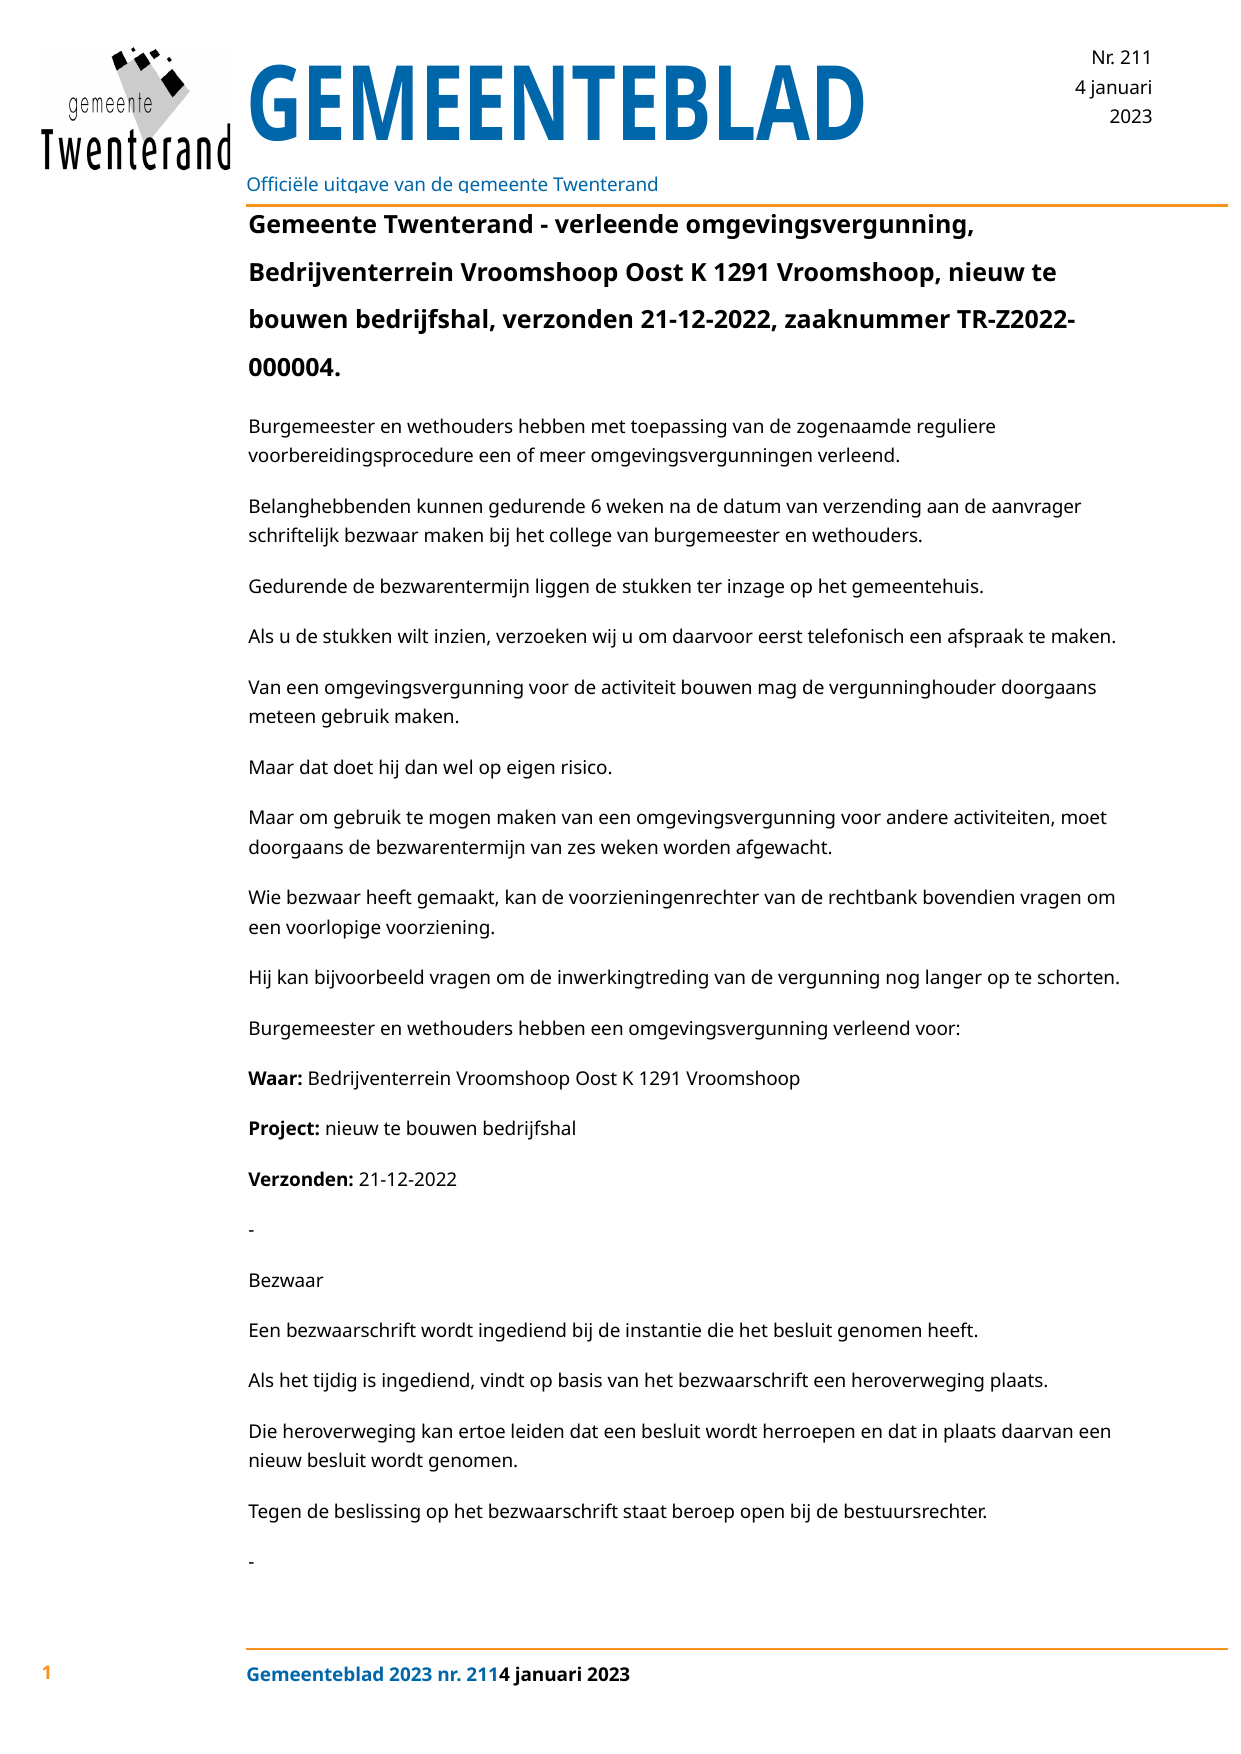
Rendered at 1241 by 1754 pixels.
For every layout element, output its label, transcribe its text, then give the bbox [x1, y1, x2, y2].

text Hij kan bijvoorbeeld vragen om de inwerkingtreding van de vergunning nog langer op te schorten. [248, 964, 1152, 990]
text Maar om gebruik te mogen maken van een omgevingsvergunning voor andere activiteiten, moet doorgaans de bezwarentermijn van zes weken worden afgewacht. [248, 804, 1152, 860]
text Een bezwaarschrift wordt ingediend bij de instantie die het besluit genomen heeft. [248, 1317, 1152, 1343]
text Belanghebbenden kunnen gedurende 6 weken na de datum van verzending aan de aanvrager schriftelijk bezwaar maken bij het college van burgemeester en wethouders. [248, 493, 1152, 548]
text - [248, 1548, 1152, 1574]
text Maar dat doet hij dan wel op eigen risico. [248, 754, 1152, 780]
text Die heroverweging kan ertoe leiden dat een besluit wordt herroepen en dat in plaats daarvan een nieuw besluit wordt genomen. [248, 1418, 1152, 1473]
text Als u de stukken wilt inzien, verzoeken wij u om daarvoor eerst telefonisch een afspraak te maken. [248, 623, 1152, 649]
text Als het tijdig is ingediend, vindt op basis van het bezwaarschrift een heroverweging plaats. [248, 1368, 1152, 1393]
text Wie bezwaar heeft gemaakt, kan de voorzieningenrechter van de rechtbank bovendien vragen om een voorlopige voorziening. [248, 884, 1152, 940]
text Project: nieuw te bouwen bedrijfshal [248, 1116, 1152, 1141]
picture [41, 47, 231, 172]
text Gedurende de bezwarentermijn liggen de stukken ter inzage op het gemeentehuis. [248, 573, 1152, 599]
text Tegen de beslissing op het bezwaarschrift staat beroep open bij de bestuursrechter. [248, 1498, 1152, 1524]
text Burgemeester en wethouders hebben met toepassing van de zogenaamde reguliere voorbereidingsprocedure een of meer omgevingsvergunningen verleend. [248, 413, 1152, 468]
text Verzonden: 21-12-2022 [248, 1166, 1152, 1192]
text Burgemeester en wethouders hebben een omgevingsvergunning verleend voor: [248, 1015, 1152, 1041]
text Waar: Bedrijventerrein Vroomshoop Oost K 1291 Vroomshoop [248, 1065, 1152, 1091]
text Gemeente Twenterand - verleende omgevingsvergunning, Bedrijventerrein Vroomshoop Oost K 1291 Vroomshoop, nieuw te bouwen bedrijfshal, verzonden 21-12-2022, zaaknummer TR-Z2022-000004. [248, 207, 1152, 384]
text - [248, 1216, 1152, 1242]
text Van een omgevingsvergunning voor de activiteit bouwen mag de vergunninghouder doorgaans meteen gebruik maken. [248, 674, 1152, 729]
text Bezwaar [248, 1267, 1152, 1293]
